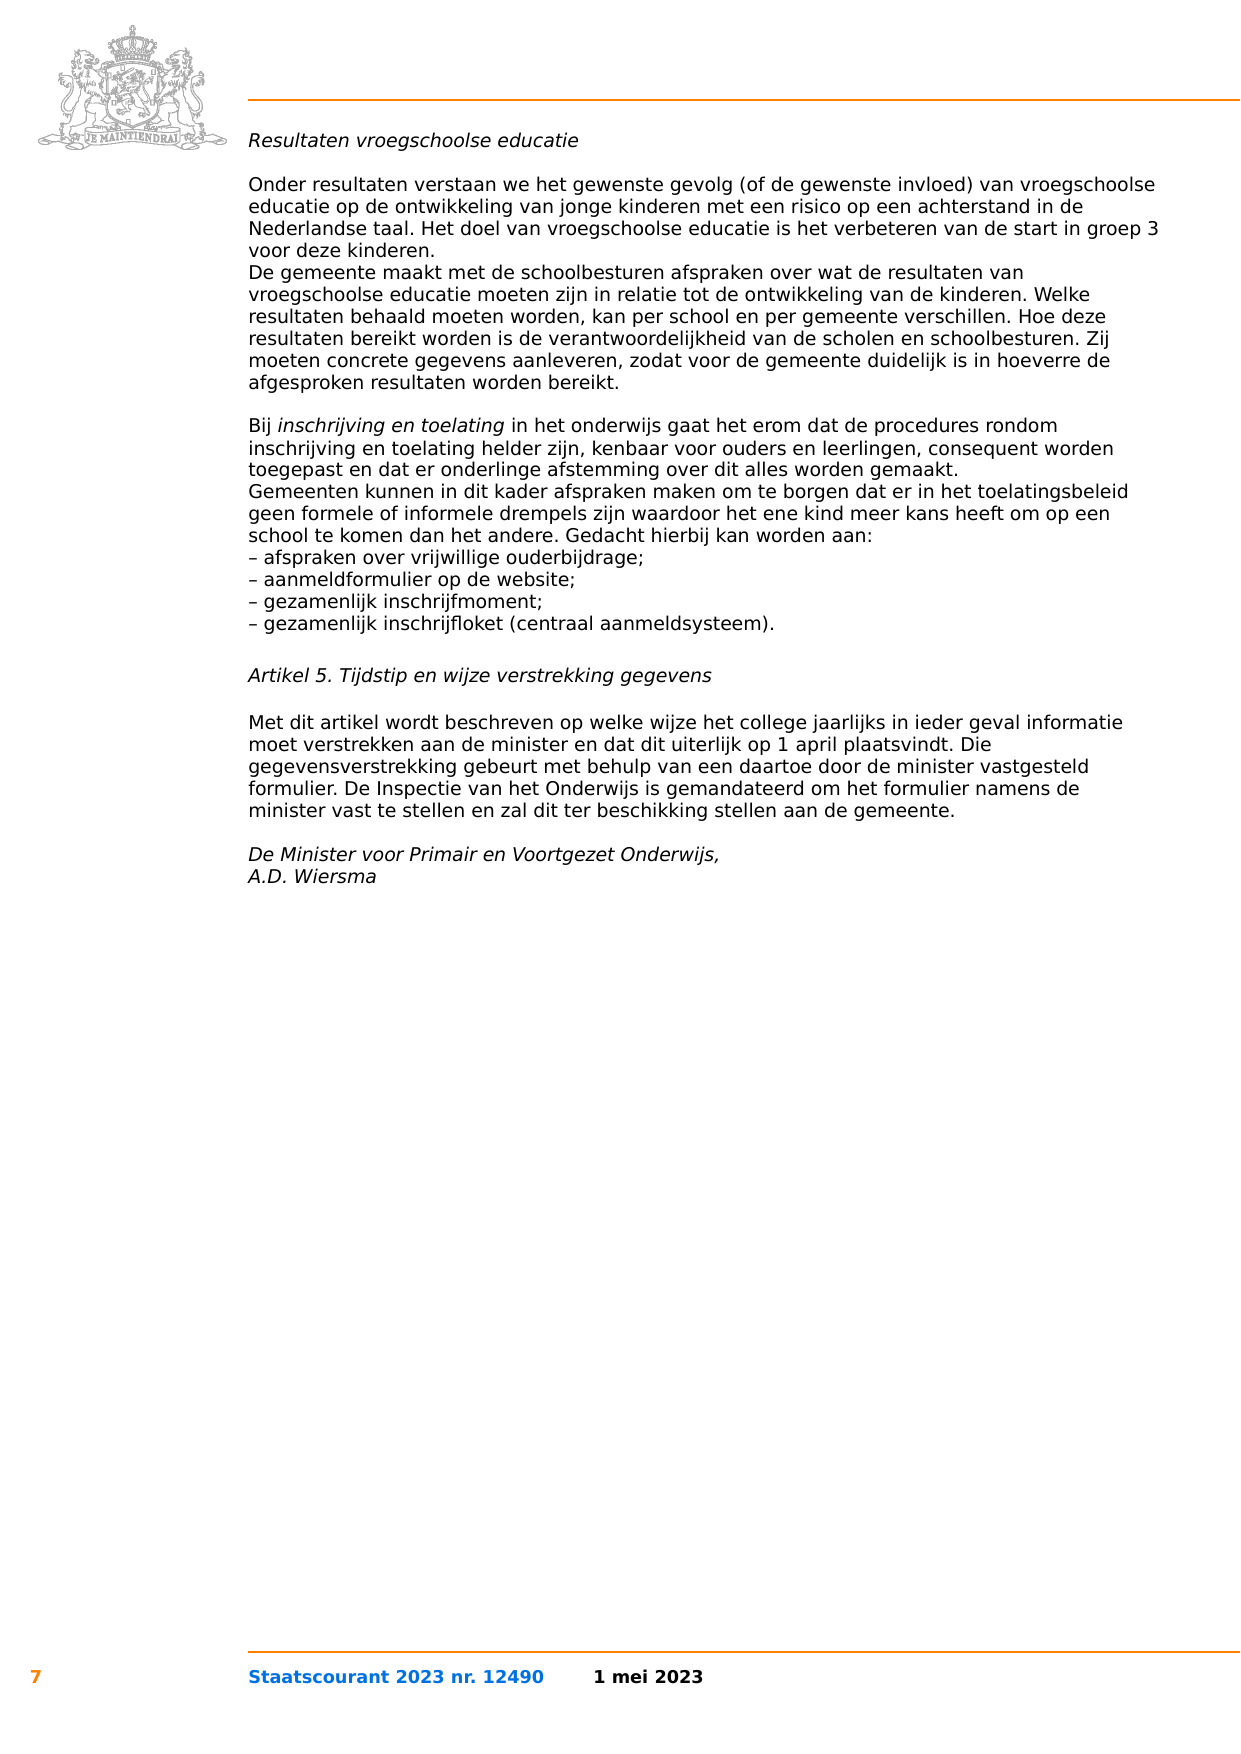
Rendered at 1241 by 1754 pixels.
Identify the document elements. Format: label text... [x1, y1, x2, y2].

text De gemeente maakt met de schoolbesturen afspraken over wat de resultaten van vroegschoolse educatie moeten zijn in relatie tot de ontwikkeling van de kinderen. Welke resultaten behaald moeten worden, kan per school en per gemeente verschillen. Hoe deze resultaten bereikt worden is de verantwoordelijkheid van de scholen en schoolbesturen. Zij moeten concrete gegevens aanleveren, zodat voor de gemeente duidelijk is in hoeverre de afgesproken resultaten worden bereikt. [248, 262, 1163, 393]
picture [38, 25, 227, 150]
text Bij inschrijving en toelating in het onderwijs gaat het erom dat de procedures rondom inschrijving en toelating helder zijn, kenbaar voor ouders en leerlingen, consequent worden toegepast en dat er onderlinge afstemming over dit alles worden gemaakt. [248, 415, 1163, 481]
text – aanmeldformulier op de website; [248, 569, 1163, 591]
text Met dit artikel wordt beschreven op welke wijze het college jaarlijks in ieder geval informatie moet verstrekken aan de minister en dat dit uiterlijk op 1 april plaatsvindt. Die gegevensverstrekking gebeurt met behulp van een daartoe door de minister vastgesteld formulier. De Inspectie van het Onderwijs is gemandateerd om het formulier namens de minister vast te stellen en zal dit ter beschikking stellen aan de gemeente. [248, 712, 1163, 822]
text – gezamenlijk inschrijfloket (centraal aanmeldsysteem). [248, 613, 1163, 635]
text Onder resultaten verstaan we het gewenste gevolg (of de gewenste invloed) van vroegschoolse educatie op de ontwikkeling van jonge kinderen met een risico op een achterstand in de Nederlandse taal. Het doel van vroegschoolse educatie is het verbeteren van de start in groep 3 voor deze kinderen. [248, 174, 1163, 262]
subtitle Artikel 5. Tijdstip en wijze verstrekking gegevens [248, 665, 1163, 687]
text De Minister voor Primair en Voortgezet Onderwijs, A.D. Wiersma [248, 844, 1163, 888]
text Gemeenten kunnen in dit kader afspraken maken om te borgen dat er in het toelatingsbeleid geen formele of informele drempels zijn waardoor het ene kind meer kans heeft om op een school te komen dan het andere. Gedacht hierbij kan worden aan: [248, 481, 1163, 547]
text – afspraken over vrijwillige ouderbijdrage; [248, 547, 1163, 569]
subtitle Resultaten vroegschoolse educatie [248, 130, 1163, 152]
text – gezamenlijk inschrijfmoment; [248, 591, 1163, 613]
